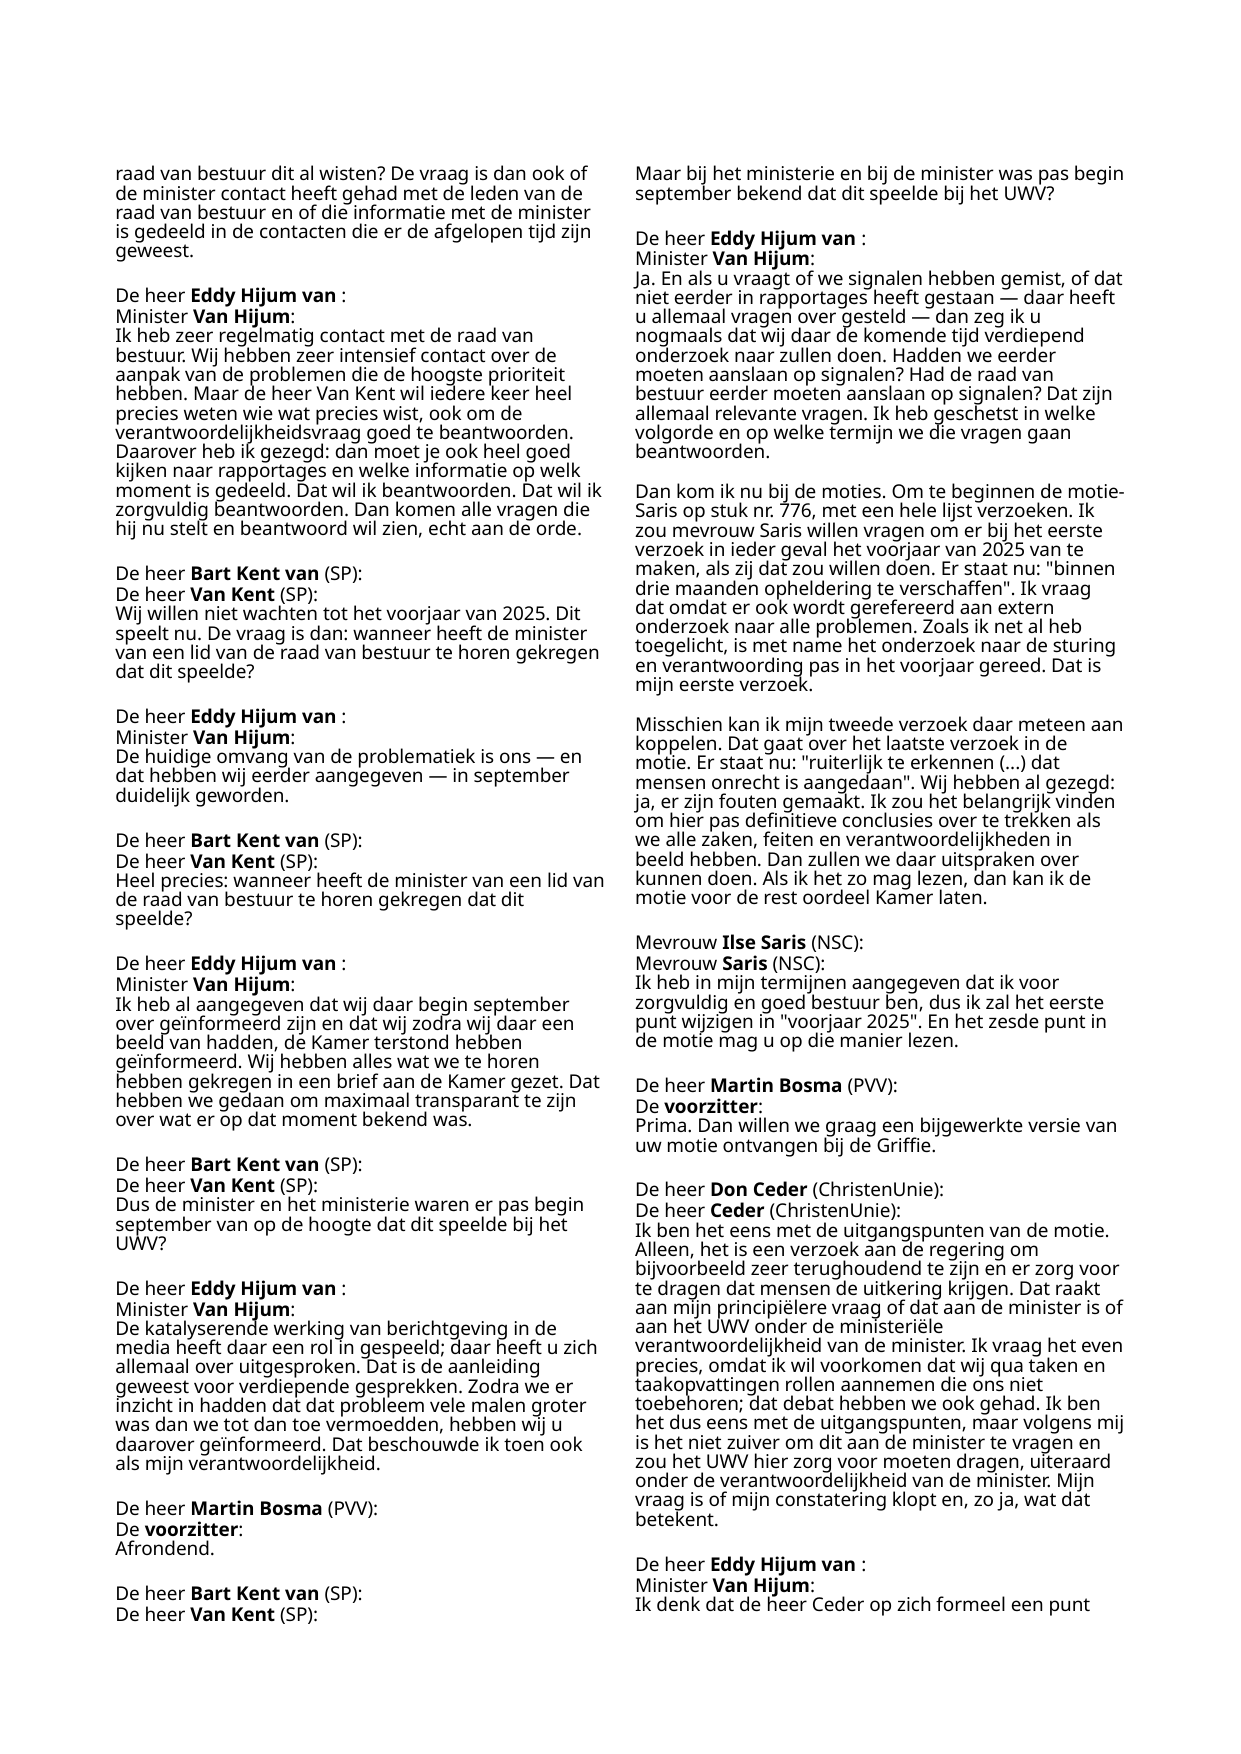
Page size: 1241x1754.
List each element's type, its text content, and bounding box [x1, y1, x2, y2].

text De voorzitter: [635, 1098, 1125, 1117]
text Minister Van Hijum: [115, 976, 605, 996]
text Ik heb zeer regelmatig contact met de raad van bestuur. Wij hebben zeer intensief contact over de aanpak van de problemen die de hoogste prioriteit hebben. Maar de heer Van Kent wil iedere keer heel precies weten wie wat precies wist, ook om de verantwoordelijkheidsvraag goed te beantwoorden. Daarover heb ik gezegd: dan moet je ook heel goed kijken naar rapportages en welke informatie op welk moment is gedeeld. Dat wil ik beantwoorden. Dat wil ik zorgvuldig beantwoorden. Dan komen alle vragen die hij nu stelt en beantwoord wil zien, echt aan de orde. [115, 327, 605, 539]
text Afrondend. [115, 1540, 605, 1559]
text De heer Van Kent (SP): [115, 853, 605, 872]
text Ja. En als u vraagt of we signalen hebben gemist, of dat niet eerder in rapportages heeft gestaan — daar heeft u allemaal vragen over gesteld — dan zeg ik u nogmaals dat wij daar de komende tijd verdiepend onderzoek naar zullen doen. Hadden we eerder moeten aanslaan op signalen? Had de raad van bestuur eerder moeten aanslaan op signalen? Dat zijn allemaal relevante vragen. Ik heb geschetst in welke volgorde en op welke termijn we die vragen gaan beantwoorden. [635, 270, 1125, 462]
text Heel precies: wanneer heeft de minister van een lid van de raad van bestuur te horen gekregen dat dit speelde? [115, 872, 605, 930]
text Dan kom ik nu bij de moties. Om te beginnen de motie-Saris op stuk nr. 776, met een hele lijst verzoeken. Ik zou mevrouw Saris willen vragen om er bij het eerste verzoek in ieder geval het voorjaar van 2025 van te maken, als zij dat zou willen doen. Er staat nu: "binnen drie maanden opheldering te verschaffen". Ik vraag dat omdat er ook wordt gerefereerd aan extern onderzoek naar alle problemen. Zoals ik net al heb toegelicht, is met name het onderzoek naar de sturing en verantwoording pas in het voorjaar gereed. Dat is mijn eerste verzoek. [635, 483, 1125, 695]
text Ik ben het eens met de uitgangspunten van de motie. Alleen, het is een verzoek aan de regering om bijvoorbeeld zeer terughoudend te zijn en er zorg voor te dragen dat mensen de uitkering krijgen. Dat raakt aan mijn principiëlere vraag of dat aan de minister is of aan het UWV onder de ministeriële verantwoordelijkheid van de minister. Ik vraag het even precies, omdat ik wil voorkomen dat wij qua taken en taakopvattingen rollen aannemen die ons niet toebehoren; dat debat hebben we ook gehad. Ik ben het dus eens met de uitgangspunten, maar volgens mij is het niet zuiver om dit aan de minister te vragen en zou het UWV hier zorg voor moeten dragen, uiteraard onder de verantwoordelijkheid van de minister. Mijn vraag is of mijn constatering klopt en, zo ja, wat dat betekent. [635, 1222, 1125, 1530]
text Minister Van Hijum: [115, 729, 605, 748]
text De heer Bart Kent van (SP): [115, 1151, 605, 1177]
text Minister Van Hijum: [635, 250, 1125, 270]
text Maar bij het ministerie en bij de minister was pas begin september bekend dat dit speelde bij het UWV? [635, 165, 1125, 204]
text De heer Eddy Hijum van : [115, 951, 605, 976]
text De heer Van Kent (SP): [115, 1606, 605, 1625]
text De heer Van Kent (SP): [115, 586, 605, 605]
text Minister Van Hijum: [115, 1301, 605, 1320]
text De heer Martin Bosma (PVV): [115, 1495, 605, 1521]
text De heer Eddy Hijum van : [635, 225, 1125, 250]
text Minister Van Hijum: [115, 308, 605, 327]
text De heer Bart Kent van (SP): [115, 827, 605, 853]
text De huidige omvang van de problematiek is ons — en dat hebben wij eerder aangegeven — in september duidelijk geworden. [115, 748, 605, 806]
text Ik heb al aangegeven dat wij daar begin september over geïnformeerd zijn en dat wij zodra wij daar een beeld van hadden, de Kamer terstond hebben geïnformeerd. Wij hebben alles wat we te horen hebben gekregen in een brief aan de Kamer gezet. Dat hebben we gedaan om maximaal transparant te zijn over wat er op dat moment bekend was. [115, 996, 605, 1130]
text De heer Eddy Hijum van : [635, 1551, 1125, 1577]
text raad van bestuur dit al wisten? De vraag is dan ook of de minister contact heeft gehad met de leden van de raad van bestuur en of die informatie met de minister is gedeeld in de contacten die er de afgelopen tijd zijn geweest. [115, 165, 605, 262]
text Wij willen niet wachten tot het voorjaar van 2025. Dit speelt nu. De vraag is dan: wanneer heeft de minister van een lid van de raad van bestuur te horen gekregen dat dit speelde? [115, 605, 605, 682]
text Mevrouw Ilse Saris (NSC): [635, 929, 1125, 955]
text Minister Van Hijum: [635, 1577, 1125, 1596]
text De heer Eddy Hijum van : [115, 1275, 605, 1301]
text De heer Van Kent (SP): [115, 1177, 605, 1196]
text De heer Ceder (ChristenUnie): [635, 1202, 1125, 1222]
text De heer Bart Kent van (SP): [115, 560, 605, 586]
text Mevrouw Saris (NSC): [635, 955, 1125, 974]
text Misschien kan ik mijn tweede verzoek daar meteen aan koppelen. Dat gaat over het laatste verzoek in de motie. Er staat nu: "ruiterlijk te erkennen (...) dat mensen onrecht is aangedaan". Wij hebben al gezegd: ja, er zijn fouten gemaakt. Ik zou het belangrijk vinden om hier pas definitieve conclusies over te trekken als we alle zaken, feiten en verantwoordelijkheden in beeld hebben. Dan zullen we daar uitspraken over kunnen doen. Als ik het zo mag lezen, dan kan ik de motie voor de rest oordeel Kamer laten. [635, 716, 1125, 908]
text Ik denk dat de heer Ceder op zich formeel een punt [635, 1596, 1125, 1615]
text De heer Eddy Hijum van : [115, 282, 605, 308]
text De heer Martin Bosma (PVV): [635, 1072, 1125, 1098]
text De voorzitter: [115, 1521, 605, 1540]
text Dus de minister en het ministerie waren er pas begin september van op de hoogte dat dit speelde bij het UWV? [115, 1196, 605, 1254]
text De heer Bart Kent van (SP): [115, 1580, 605, 1606]
text Prima. Dan willen we graag een bijgewerkte versie van uw motie ontvangen bij de Griffie. [635, 1117, 1125, 1156]
text Ik heb in mijn termijnen aangegeven dat ik voor zorgvuldig en goed bestuur ben, dus ik zal het eerste punt wijzigen in "voorjaar 2025". En het zesde punt in de motie mag u op die manier lezen. [635, 974, 1125, 1051]
text De heer Eddy Hijum van : [115, 703, 605, 729]
text De katalyserende werking van berichtgeving in de media heeft daar een rol in gespeeld; daar heeft u zich allemaal over uitgesproken. Dat is de aanleiding geweest voor verdiepende gesprekken. Zodra we er inzicht in hadden dat dat probleem vele malen groter was dan we tot dan toe vermoedden, hebben wij u daarover geïnformeerd. Dat beschouwde ik toen ook als mijn verantwoordelijkheid. [115, 1320, 605, 1474]
text De heer Don Ceder (ChristenUnie): [635, 1177, 1125, 1202]
